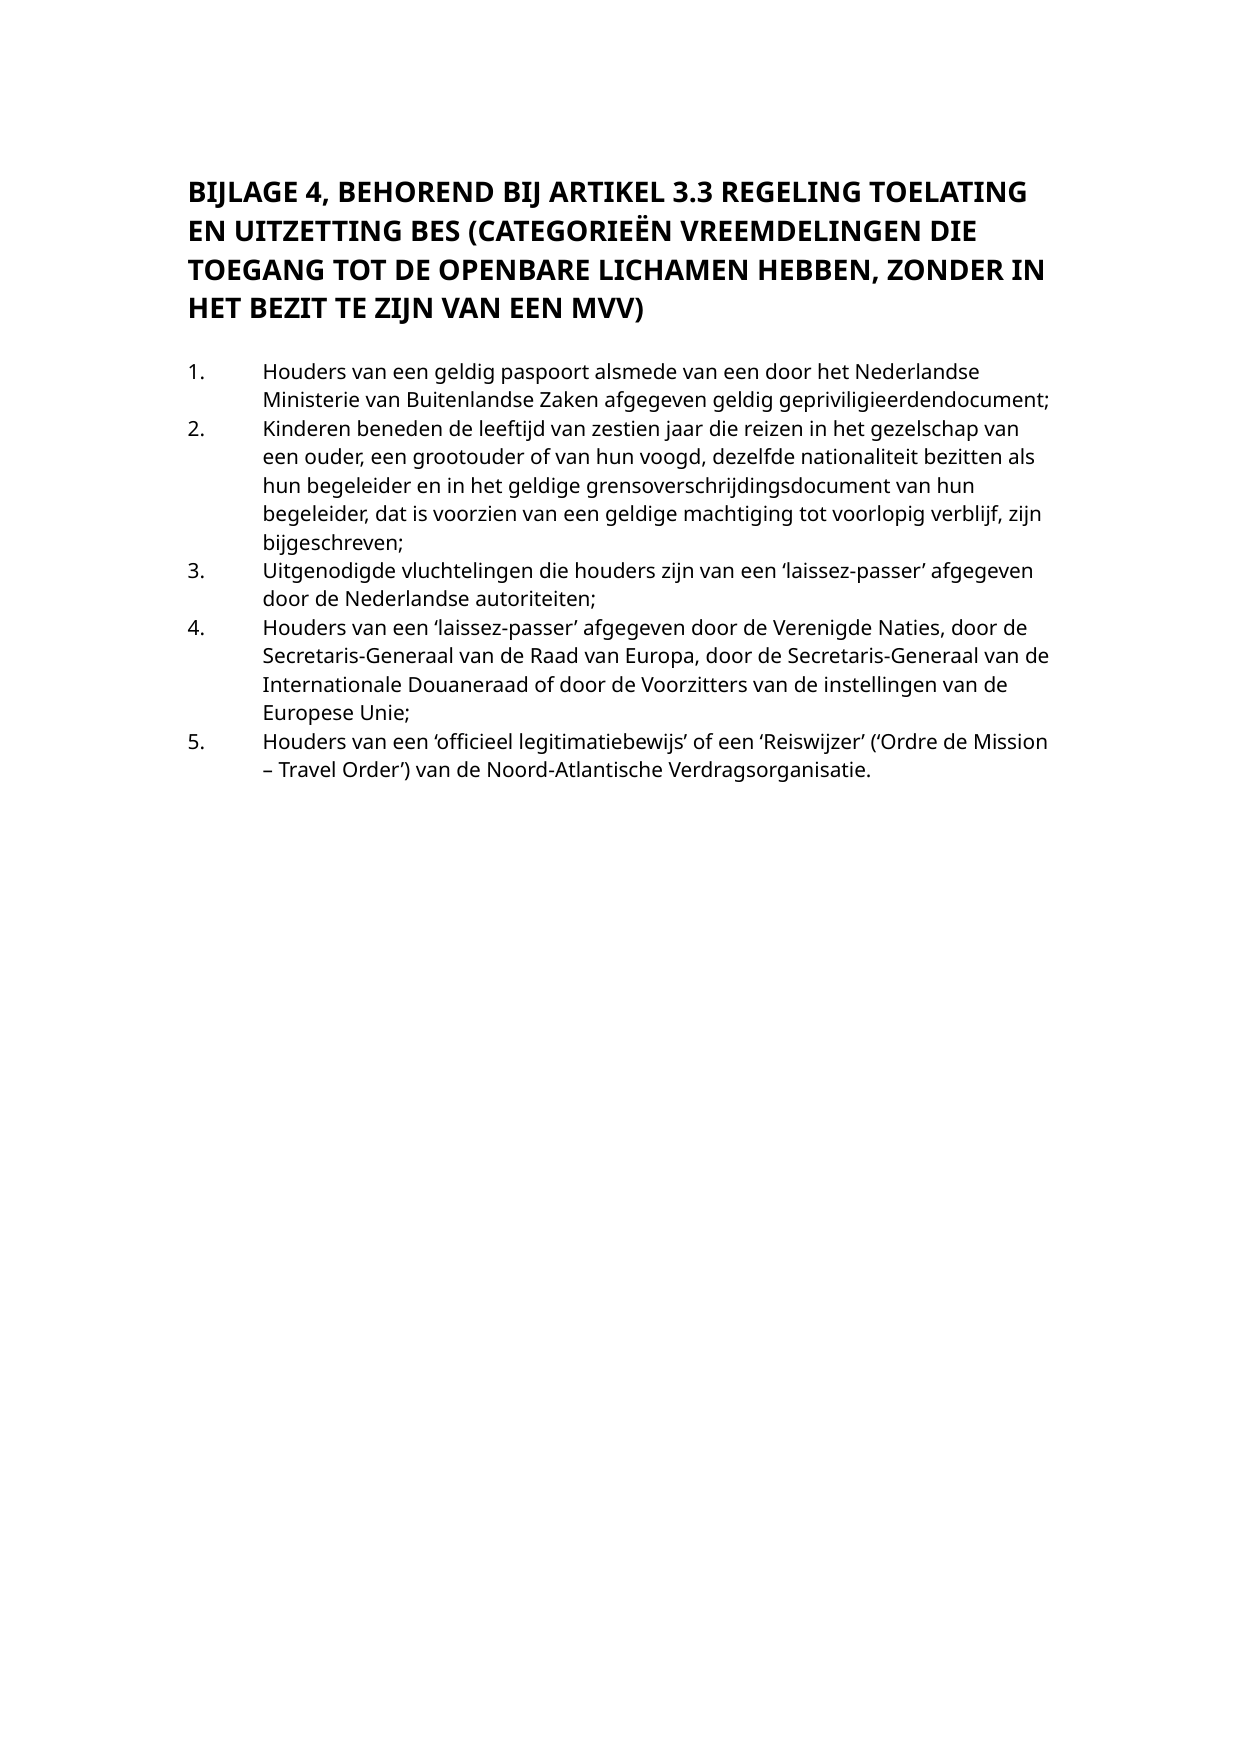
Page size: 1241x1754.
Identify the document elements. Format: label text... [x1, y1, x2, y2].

list Uitgenodigde vluchtelingen die houders zijn van een ‘laissez-passer’ afgegeven door de Nederlandse autoriteiten; [187, 556, 1053, 613]
list Kinderen beneden de leeftijd van zestien jaar die reizen in het gezelschap van een ouder, een grootouder of van hun voogd, dezelfde nationaliteit bezitten als hun begeleider en in het geldige grensoverschrijdingsdocument van hun begeleider, dat is voorzien van een geldige machtiging tot voorlopig verblijf, zijn bijgeschreven; [187, 414, 1053, 556]
list Houders van een ‘laissez-passer’ afgegeven door de Verenigde Naties, door de Secretaris-Generaal van de Raad van Europa, door de Secretaris-Generaal van de Internationale Douaneraad of door de Voorzitters van de instellingen van de Europese Unie; [187, 613, 1053, 727]
list Houders van een ‘officieel legitimatiebewijs’ of een ‘Reiswijzer’ (‘Ordre de Mission – Travel Order’) van de Noord-Atlantische Verdragsorganisatie. [187, 727, 1053, 784]
subtitle BIJLAGE 4, BEHOREND BIJ ARTIKEL 3.3 REGELING TOELATING EN UITZETTING BES (CATEGORIEËN VREEMDELINGEN DIE TOEGANG TOT DE OPENBARE LICHAMEN HEBBEN, ZONDER IN HET BEZIT TE ZIJN VAN EEN MVV) [187, 172, 1053, 327]
list Houders van een geldig paspoort alsmede van een door het Nederlandse Ministerie van Buitenlandse Zaken afgegeven geldig gepriviligieerdendocument; [187, 357, 1053, 414]
